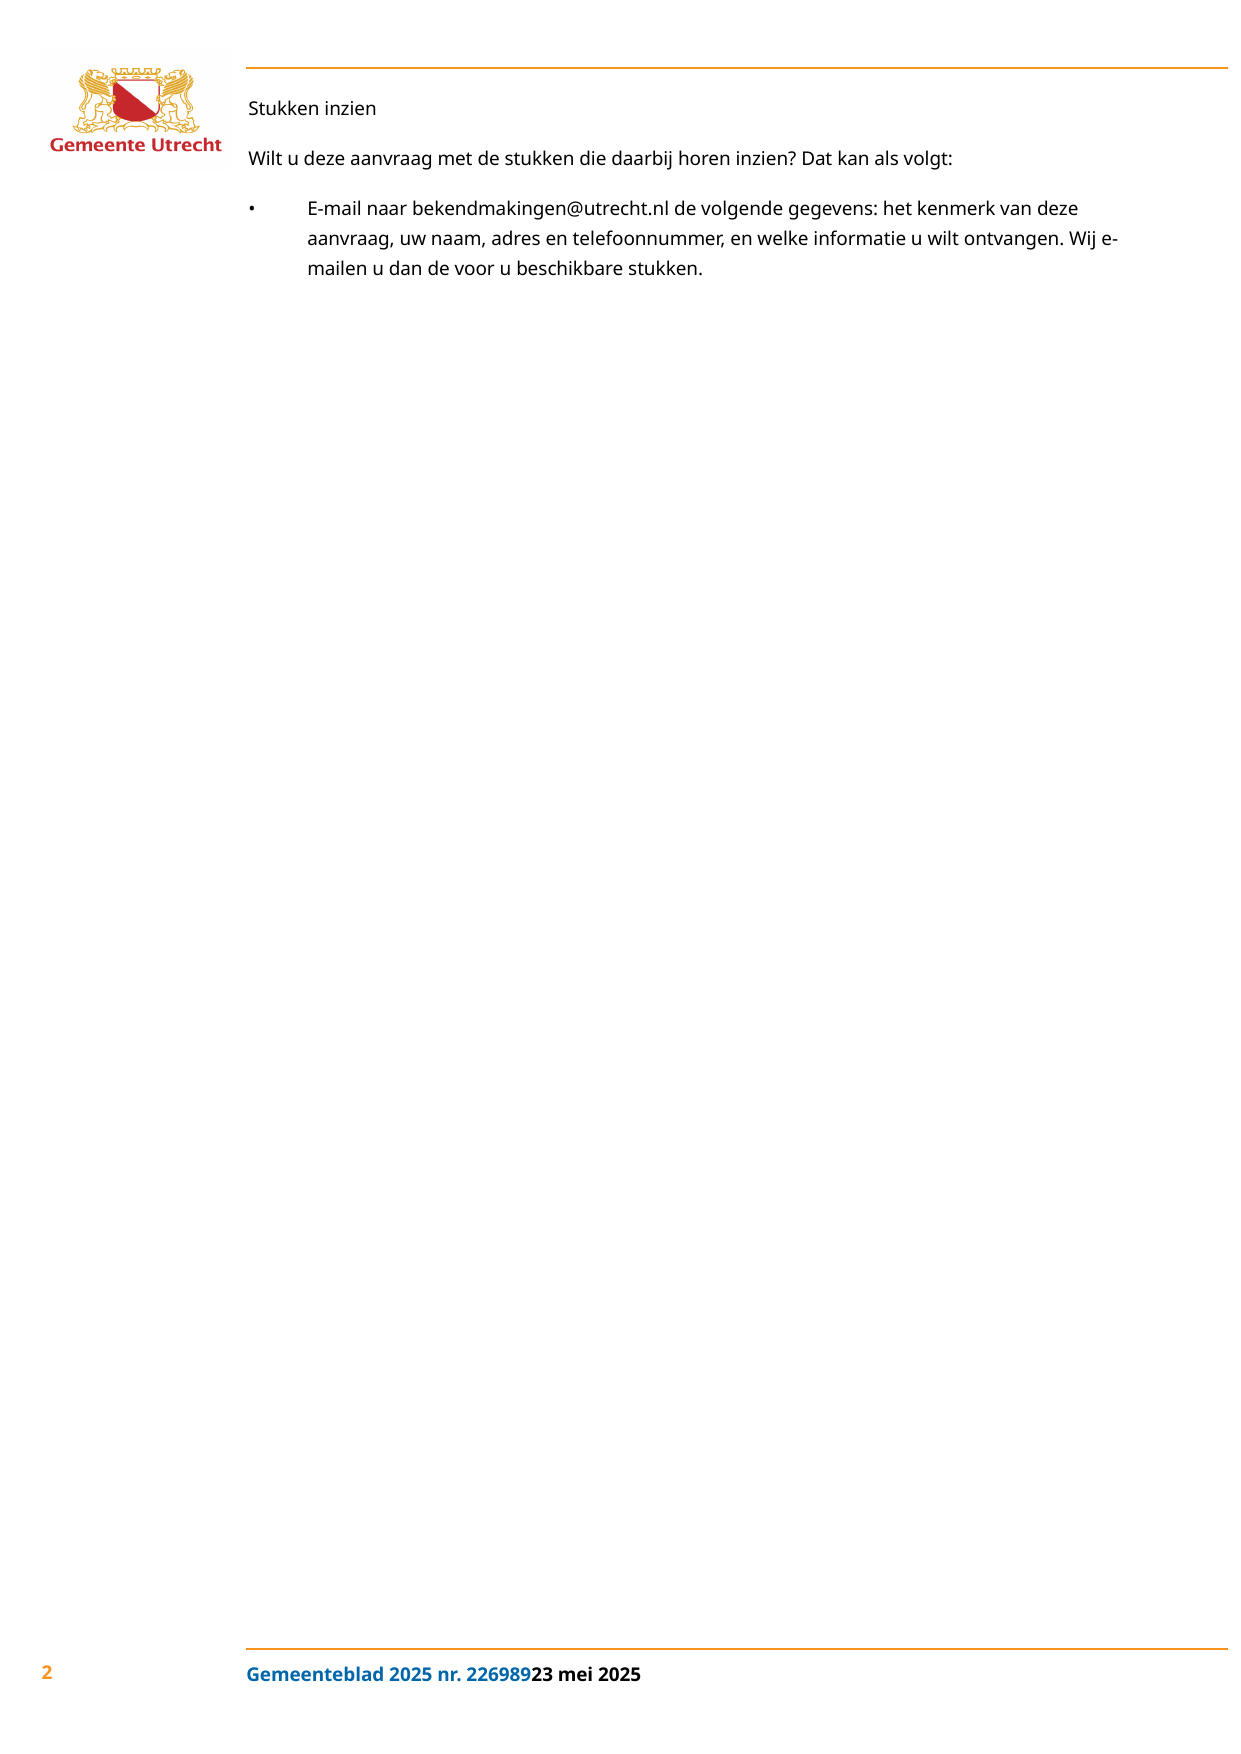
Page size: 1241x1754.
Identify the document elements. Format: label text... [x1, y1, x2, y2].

text Wilt u deze aanvraag met de stukken die daarbij horen inzien? Dat kan als volgt: [248, 145, 1152, 171]
text Stukken inzien [248, 95, 1152, 121]
picture [41, 47, 231, 172]
list E-mail naar bekendmakingen@utrecht.nl de volgende gegevens: het kenmerk van deze aanvraag, uw naam, adres en telefoonnummer, en welke informatie u wilt ontvangen. Wij e-mailen u dan de voor u beschikbare stukken. [248, 196, 1152, 281]
